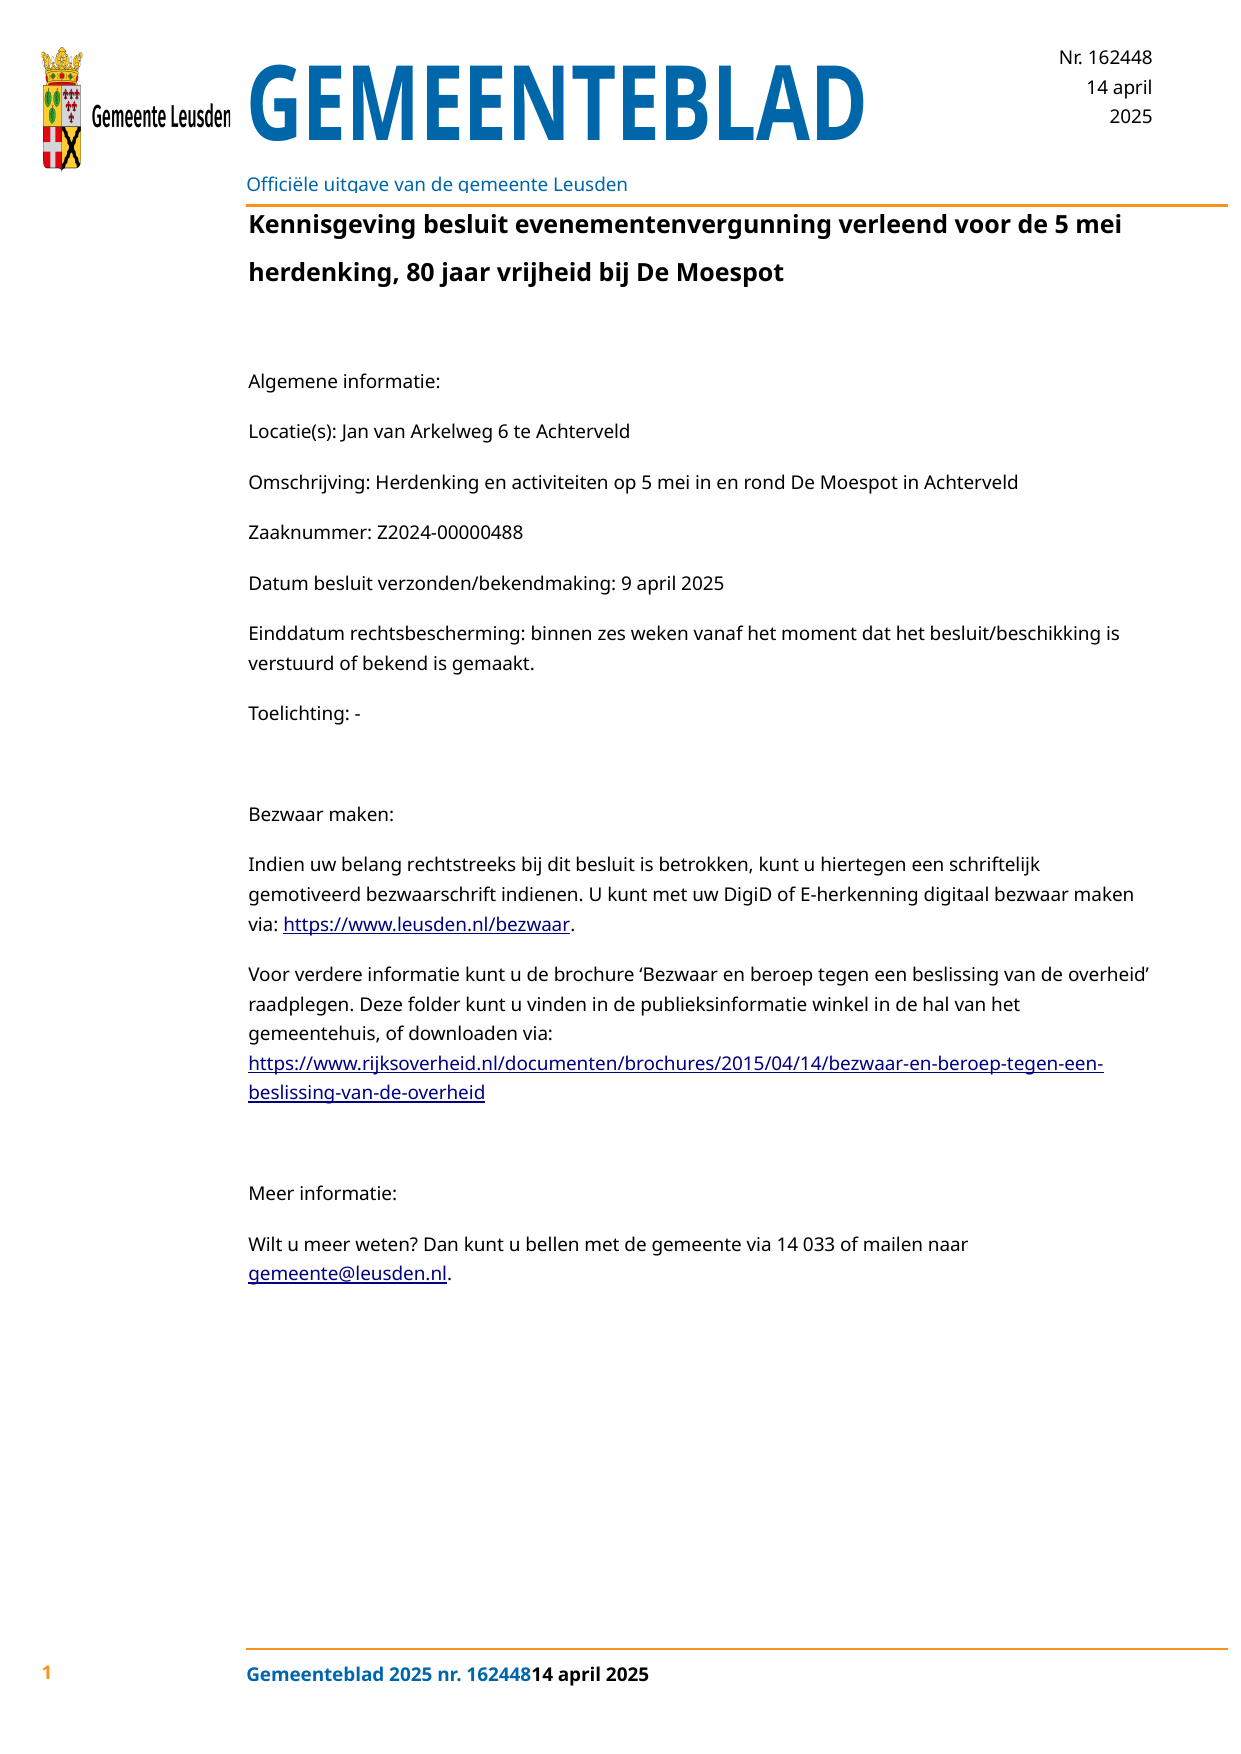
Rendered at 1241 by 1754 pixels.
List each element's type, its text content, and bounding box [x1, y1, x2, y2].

text Datum besluit verzonden/bekendmaking: 9 april 2025 [248, 570, 1152, 596]
text Omschrijving: Herdenking en activiteiten op 5 mei in en rond De Moespot in Achterveld [248, 469, 1152, 495]
text Kennisgeving besluit evenementenvergunning verleend voor de 5 mei herdenking, 80 jaar vrijheid bij De Moespot [248, 207, 1152, 288]
text Wilt u meer weten? Dan kunt u bellen met de gemeente via 14 033 of mailen naar gemeente@leusden.nl. [248, 1231, 1152, 1286]
text Voor verdere informatie kunt u de brochure ‘Bezwaar en beroep tegen een beslissing van de overheid’ raadplegen. Deze folder kunt u vinden in de publieksinformatie winkel in de hal van het gemeentehuis, of downloaden via: https://www.rijksoverheid.nl/documenten/brochures/2015/04/14/bezwaar-en-beroep-tegen-een-beslissing-van-de-overheid [248, 961, 1152, 1105]
picture [41, 47, 231, 172]
text Einddatum rechtsbescherming: binnen zes weken vanaf het moment dat het besluit/beschikking is verstuurd of bekend is gemaakt. [248, 620, 1152, 676]
text Algemene informatie: [248, 368, 1152, 394]
text Locatie(s): Jan van Arkelweg 6 te Achterveld [248, 419, 1152, 444]
text Toelichting: - [248, 700, 1152, 726]
text Meer informatie: [248, 1180, 1152, 1206]
text Bezwaar maken: [248, 801, 1152, 827]
text Zaaknummer: Z2024-00000488 [248, 519, 1152, 545]
text Indien uw belang rechtstreeks bij dit besluit is betrokken, kunt u hiertegen een schriftelijk gemotiveerd bezwaarschrift indienen. U kunt met uw DigiD of E-herkenning digitaal bezwaar maken via: https://www.leusden.nl/bezwaar. [248, 852, 1152, 937]
